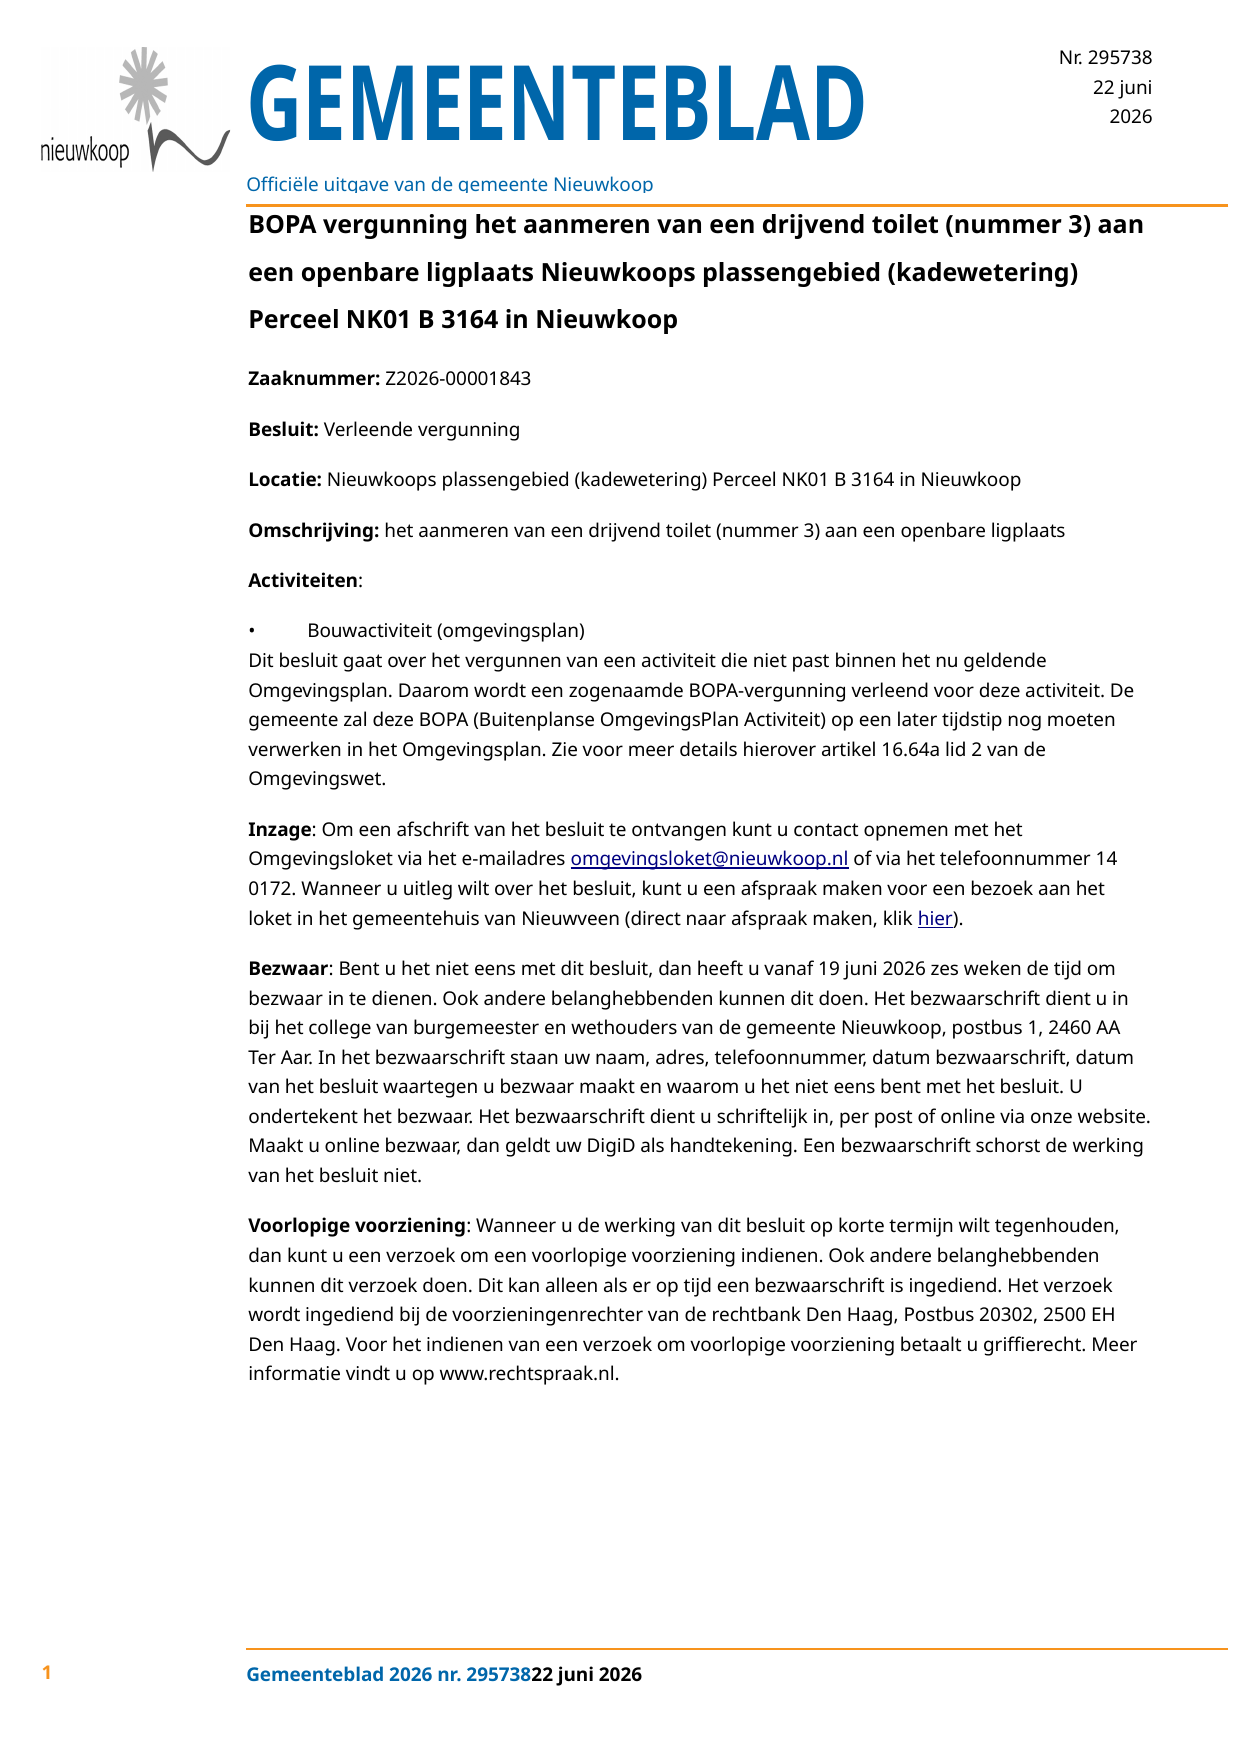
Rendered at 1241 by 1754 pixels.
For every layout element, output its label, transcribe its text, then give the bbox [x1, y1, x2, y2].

text Activiteiten: [248, 567, 1152, 593]
text Omschrijving: het aanmeren van een drijvend toilet (nummer 3) aan een openbare ligplaats [248, 517, 1152, 542]
text Zaaknummer: Z2026-00001843 [248, 366, 1152, 391]
picture [41, 47, 231, 172]
text Dit besluit gaat over het vergunnen van een activiteit die niet past binnen het nu geldende Omgevingsplan. Daarom wordt een zogenaamde BOPA-vergunning verleend voor deze activiteit. De gemeente zal deze BOPA (Buitenplanse OmgevingsPlan Activiteit) op een later tijdstip nog moeten verwerken in het Omgevingsplan. Zie voor meer details hierover artikel 16.64a lid 2 van de Omgevingswet. [248, 647, 1152, 791]
text Bezwaar: Bent u het niet eens met dit besluit, dan heeft u vanaf 19 juni 2026 zes weken de tijd om bezwaar in te dienen. Ook andere belanghebbenden kunnen dit doen. Het bezwaarschrift dient u in bij het college van burgemeester en wethouders van de gemeente Nieuwkoop, postbus 1, 2460 AA Ter Aar. In het bezwaarschrift staan uw naam, adres, telefoonnummer, datum bezwaarschrift, datum van het besluit waartegen u bezwaar maakt en waarom u het niet eens bent met het besluit. U ondertekent het bezwaar. Het bezwaarschrift dient u schriftelijk in, per post of online via onze website. Maakt u online bezwaar, dan geldt uw DigiD als handtekening. Een bezwaarschrift schorst de werking van het besluit niet. [248, 955, 1152, 1188]
text Voorlopige voorziening: Wanneer u de werking van dit besluit op korte termijn wilt tegenhouden, dan kunt u een verzoek om een voorlopige voorziening indienen. Ook andere belanghebbenden kunnen dit verzoek doen. Dit kan alleen als er op tijd een bezwaarschrift is ingediend. Het verzoek wordt ingediend bij de voorzieningenrechter van de rechtbank Den Haag, Postbus 20302, 2500 EH Den Haag. Voor het indienen van een verzoek om voorlopige voorziening betaalt u griffierecht. Meer informatie vindt u op www.rechtspraak.nl. [248, 1213, 1152, 1386]
text Locatie: Nieuwkoops plassengebied (kadewetering) Perceel NK01 B 3164 in Nieuwkoop [248, 466, 1152, 492]
list Bouwactiviteit (omgevingsplan) [248, 618, 1152, 643]
text Inzage: Om een afschrift van het besluit te ontvangen kunt u contact opnemen met het Omgevingsloket via het e-mailadres omgevingsloket@nieuwkoop.nl of via het telefoonnummer 14 0172. Wanneer u uitleg wilt over het besluit, kunt u een afspraak maken voor een bezoek aan het loket in het gemeentehuis van Nieuwveen (direct naar afspraak maken, klik hier). [248, 816, 1152, 930]
text Besluit: Verleende vergunning [248, 416, 1152, 442]
text BOPA vergunning het aanmeren van een drijvend toilet (nummer 3) aan een openbare ligplaats Nieuwkoops plassengebied (kadewetering) Perceel NK01 B 3164 in Nieuwkoop [248, 207, 1152, 336]
